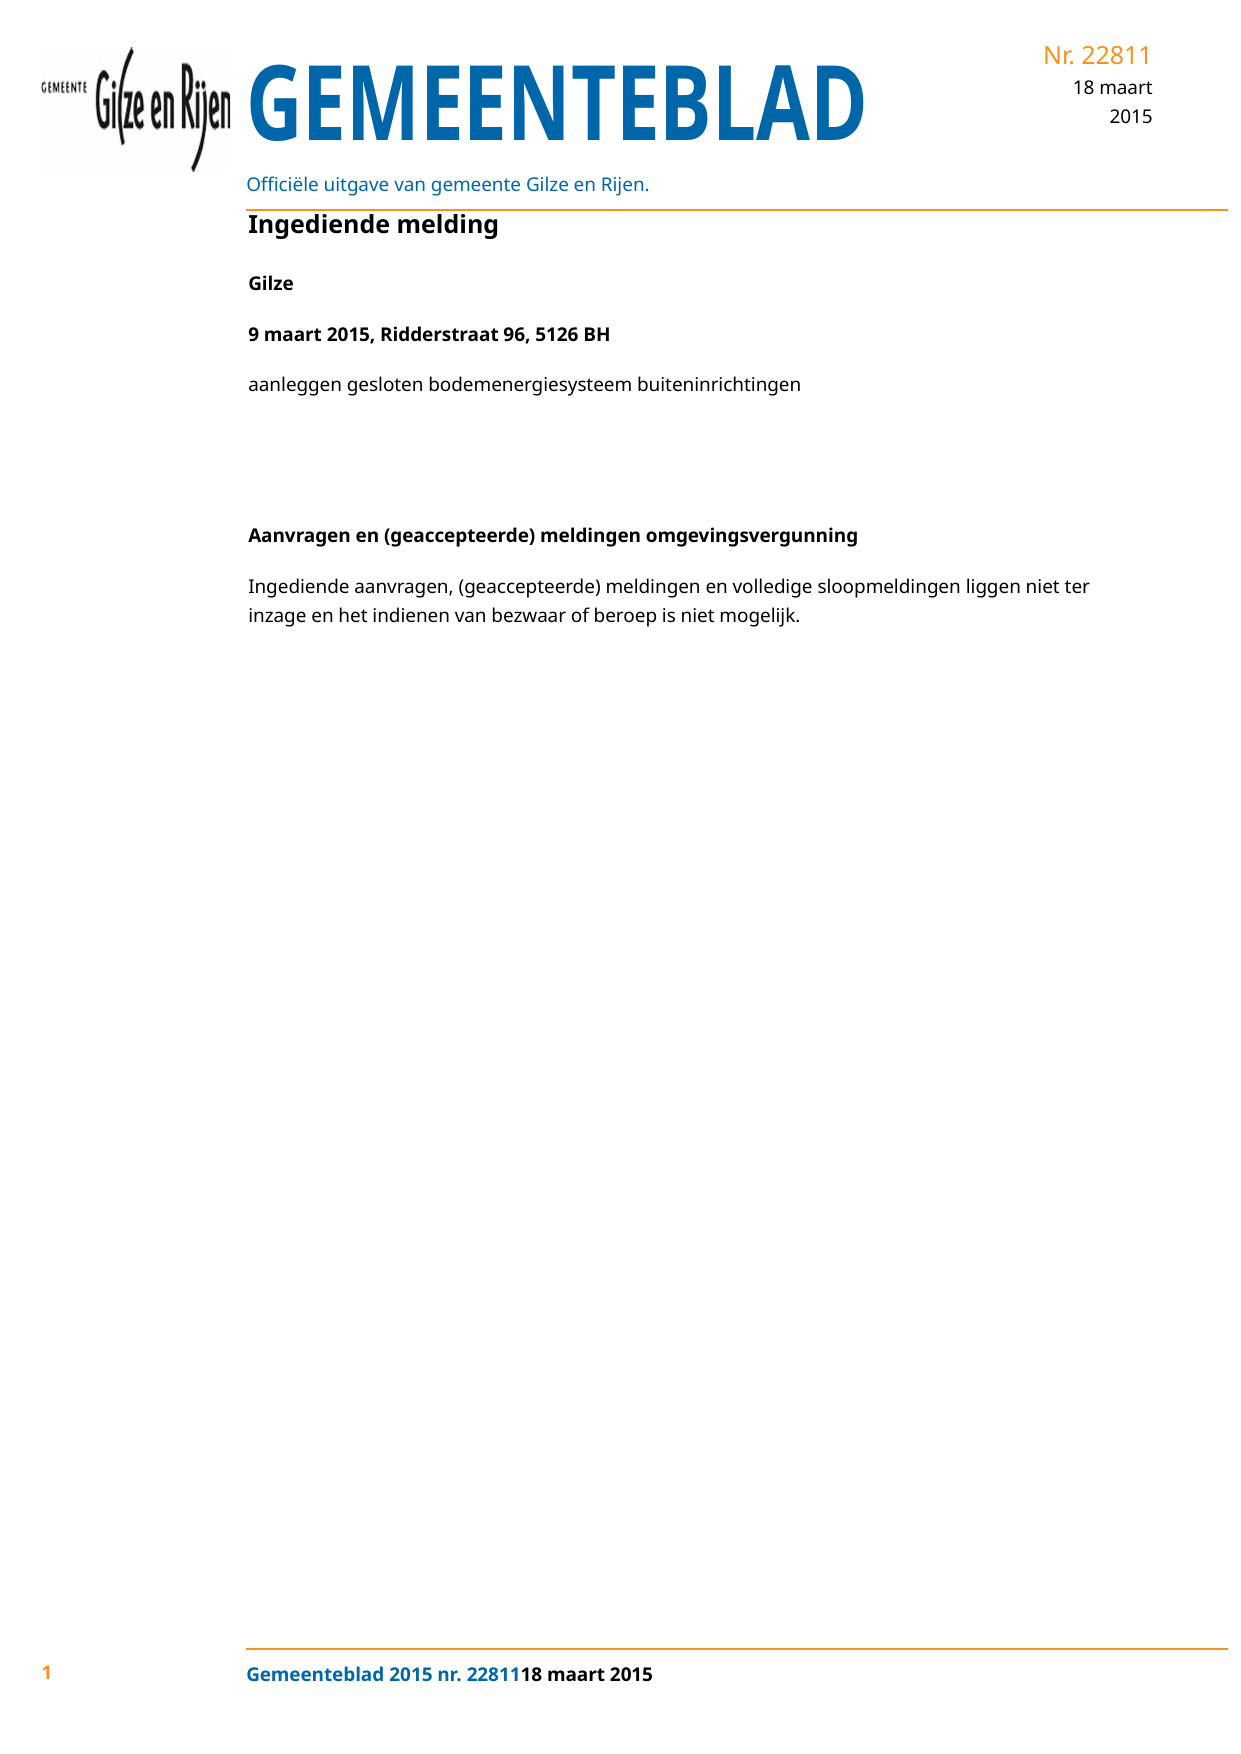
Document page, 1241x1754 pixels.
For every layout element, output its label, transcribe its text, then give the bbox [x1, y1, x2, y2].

text aanleggen gesloten bodemenergiesysteem buiteninrichtingen [248, 371, 1152, 397]
text Ingediende melding [248, 211, 1152, 241]
text 9 maart 2015, Ridderstraat 96, 5126 BH [248, 321, 1152, 346]
picture [41, 47, 231, 172]
text Gilze [248, 270, 1152, 296]
text Aanvragen en (geaccepteerde) meldingen omgevingsvergunning [248, 522, 1152, 548]
text Ingediende aanvragen, (geaccepteerde) meldingen en volledige sloopmeldingen liggen niet ter inzage en het indienen van bezwaar of beroep is niet mogelijk. [248, 573, 1152, 628]
